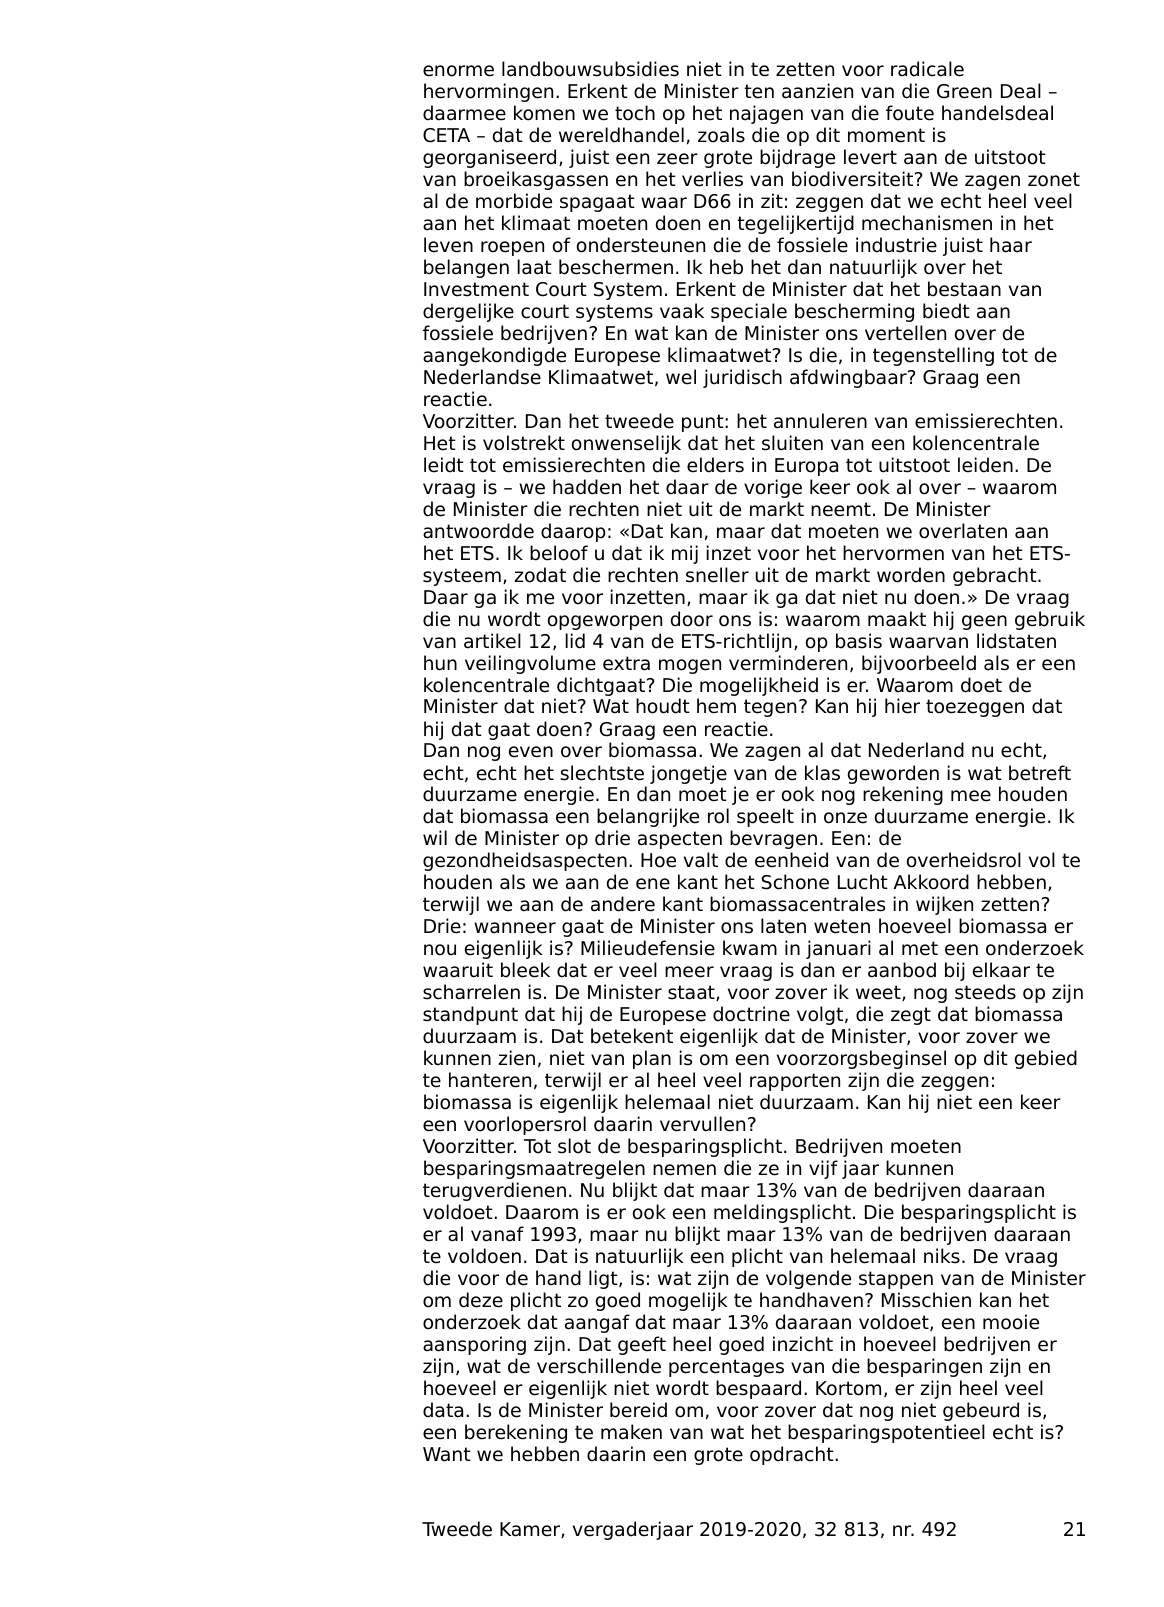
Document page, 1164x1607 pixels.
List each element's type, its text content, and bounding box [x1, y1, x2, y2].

text Dan nog even over biomassa. We zagen al dat Nederland nu echt, echt, echt het slechtste jongetje van de klas geworden is wat betreft duurzame energie. En dan moet je er ook nog rekening mee houden dat biomassa een belangrijke rol speelt in onze duurzame energie. Ik wil de Minister op drie aspecten bevragen. Een: de gezondheidsaspecten. Hoe valt de eenheid van de overheidsrol vol te houden als we aan de ene kant het Schone Lucht Akkoord hebben, terwijl we aan de andere kant biomassacentrales in wijken zetten? Drie: wanneer gaat de Minister ons laten weten hoeveel biomassa er nou eigenlijk is? Milieudefensie kwam in januari al met een onderzoek waaruit bleek dat er veel meer vraag is dan er aanbod bij elkaar te scharrelen is. De Minister staat, voor zover ik weet, nog steeds op zijn standpunt dat hij de Europese doctrine volgt, die zegt dat biomassa duurzaam is. Dat betekent eigenlijk dat de Minister, voor zover we kunnen zien, niet van plan is om een voorzorgsbeginsel op dit gebied te hanteren, terwijl er al heel veel rapporten zijn die zeggen: biomassa is eigenlijk helemaal niet duurzaam. Kan hij niet een keer een voorlopersrol daarin vervullen? [422, 740, 1087, 1136]
text Voorzitter. Dan het tweede punt: het annuleren van emissierechten. Het is volstrekt onwenselijk dat het sluiten van een kolencentrale leidt tot emissierechten die elders in Europa tot uitstoot leiden. De vraag is – we hadden het daar de vorige keer ook al over – waarom de Minister die rechten niet uit de markt neemt. De Minister antwoordde daarop: «Dat kan, maar dat moeten we overlaten aan het ETS. Ik beloof u dat ik mij inzet voor het hervormen van het ETS-systeem, zodat die rechten sneller uit de markt worden gebracht. Daar ga ik me voor inzetten, maar ik ga dat niet nu doen.» De vraag die nu wordt opgeworpen door ons is: waarom maakt hij geen gebruik van artikel 12, lid 4 van de ETS-richtlijn, op basis waarvan lidstaten hun veilingvolume extra mogen verminderen, bijvoorbeeld als er een kolencentrale dichtgaat? Die mogelijkheid is er. Waarom doet de Minister dat niet? Wat houdt hem tegen? Kan hij hier toezeggen dat hij dat gaat doen? Graag een reactie. [422, 411, 1087, 740]
text Voorzitter. Tot slot de besparingsplicht. Bedrijven moeten besparingsmaatregelen nemen die ze in vijf jaar kunnen terugverdienen. Nu blijkt dat maar 13% van de bedrijven daaraan voldoet. Daarom is er ook een meldingsplicht. Die besparingsplicht is er al vanaf 1993, maar nu blijkt maar 13% van de bedrijven daaraan te voldoen. Dat is natuurlijk een plicht van helemaal niks. De vraag die voor de hand ligt, is: wat zijn de volgende stappen van de Minister om deze plicht zo goed mogelijk te handhaven? Misschien kan het onderzoek dat aangaf dat maar 13% daaraan voldoet, een mooie aansporing zijn. Dat geeft heel goed inzicht in hoeveel bedrijven er zijn, wat de verschillende percentages van die besparingen zijn en hoeveel er eigenlijk niet wordt bespaard. Kortom, er zijn heel veel data. Is de Minister bereid om, voor zover dat nog niet gebeurd is, een berekening te maken van wat het besparingspotentieel echt is? Want we hebben daarin een grote opdracht. [422, 1136, 1087, 1466]
text enorme landbouwsubsidies niet in te zetten voor radicale hervormingen. Erkent de Minister ten aanzien van die Green Deal – daarmee komen we toch op het najagen van die foute handelsdeal CETA – dat de wereldhandel, zoals die op dit moment is georganiseerd, juist een zeer grote bijdrage levert aan de uitstoot van broeikasgassen en het verlies van biodiversiteit? We zagen zonet al de morbide spagaat waar D66 in zit: zeggen dat we echt heel veel aan het klimaat moeten doen en tegelijkertijd mechanismen in het leven roepen of ondersteunen die de fossiele industrie juist haar belangen laat beschermen. Ik heb het dan natuurlijk over het Investment Court System. Erkent de Minister dat het bestaan van dergelijke court systems vaak speciale bescherming biedt aan fossiele bedrijven? En wat kan de Minister ons vertellen over de aangekondigde Europese klimaatwet? Is die, in tegenstelling tot de Nederlandse Klimaatwet, wel juridisch afdwingbaar? Graag een reactie. [422, 59, 1087, 411]
